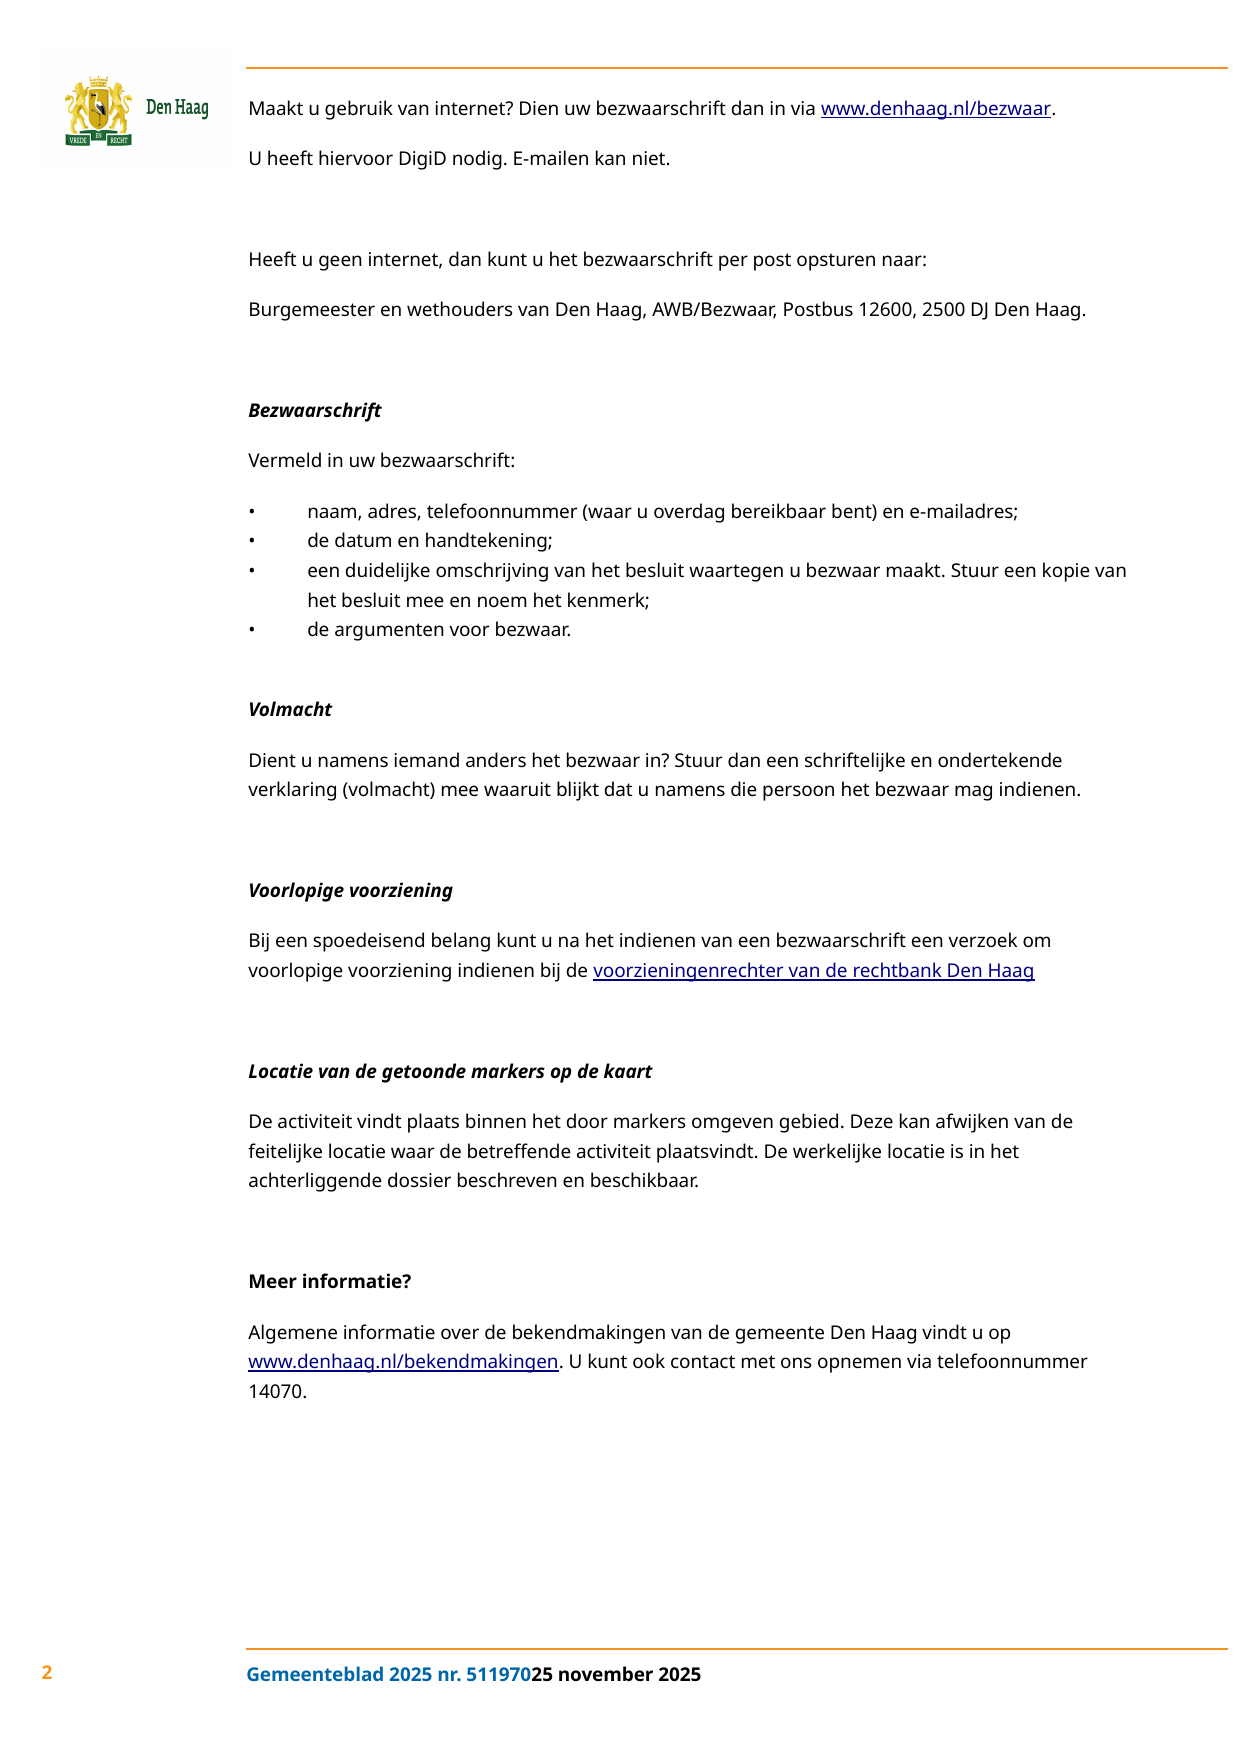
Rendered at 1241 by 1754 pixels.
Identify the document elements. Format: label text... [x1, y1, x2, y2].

list een duidelijke omschrijving van het besluit waartegen u bezwaar maakt. Stuur een kopie van het besluit mee en noem het kenmerk; [248, 557, 1152, 613]
text De activiteit vindt plaats binnen het door markers omgeven gebied. Deze kan afwijken van de feitelijke locatie waar de betreffende activiteit plaatsvindt. De werkelijke locatie is in het achterliggende dossier beschreven en beschikbaar. [248, 1108, 1152, 1193]
text Bij een spoedeisend belang kunt u na het indienen van een bezwaarschrift een verzoek om voorlopige voorziening indienen bij de voorzieningenrechter van de rechtbank Den Haag [248, 928, 1152, 983]
text U heeft hiervoor DigiD nodig. E-mailen kan niet. [248, 145, 1152, 171]
list de argumenten voor bezwaar. [248, 616, 1152, 642]
text Meer informatie? [248, 1268, 1152, 1294]
picture [41, 47, 231, 172]
text Maakt u gebruik van internet? Dien uw bezwaarschrift dan in via www.denhaag.nl/bezwaar. [248, 95, 1152, 121]
text Bezwaarschrift [248, 397, 1152, 423]
text Burgemeester en wethouders van Den Haag, AWB/Bezwaar, Postbus 12600, 2500 DJ Den Haag. [248, 296, 1152, 322]
list naam, adres, telefoonnummer (waar u overdag bereikbaar bent) en e-mailadres; [248, 498, 1152, 524]
text Heeft u geen internet, dan kunt u het bezwaarschrift per post opsturen naar: [248, 246, 1152, 272]
text Locatie van de getoonde markers op de kaart [248, 1058, 1152, 1084]
text Volmacht [248, 696, 1152, 722]
text Dient u namens iemand anders het bezwaar in? Stuur dan een schriftelijke en ondertekende verklaring (volmacht) mee waaruit blijkt dat u namens die persoon het bezwaar mag indienen. [248, 747, 1152, 802]
list de datum en handtekening; [248, 528, 1152, 553]
text Voorlopige voorziening [248, 877, 1152, 903]
text Algemene informatie over de bekendmakingen van de gemeente Den Haag vindt u op www.denhaag.nl/bekendmakingen. U kunt ook contact met ons opnemen via telefoonnummer 14070. [248, 1319, 1152, 1404]
text Vermeld in uw bezwaarschrift: [248, 448, 1152, 473]
